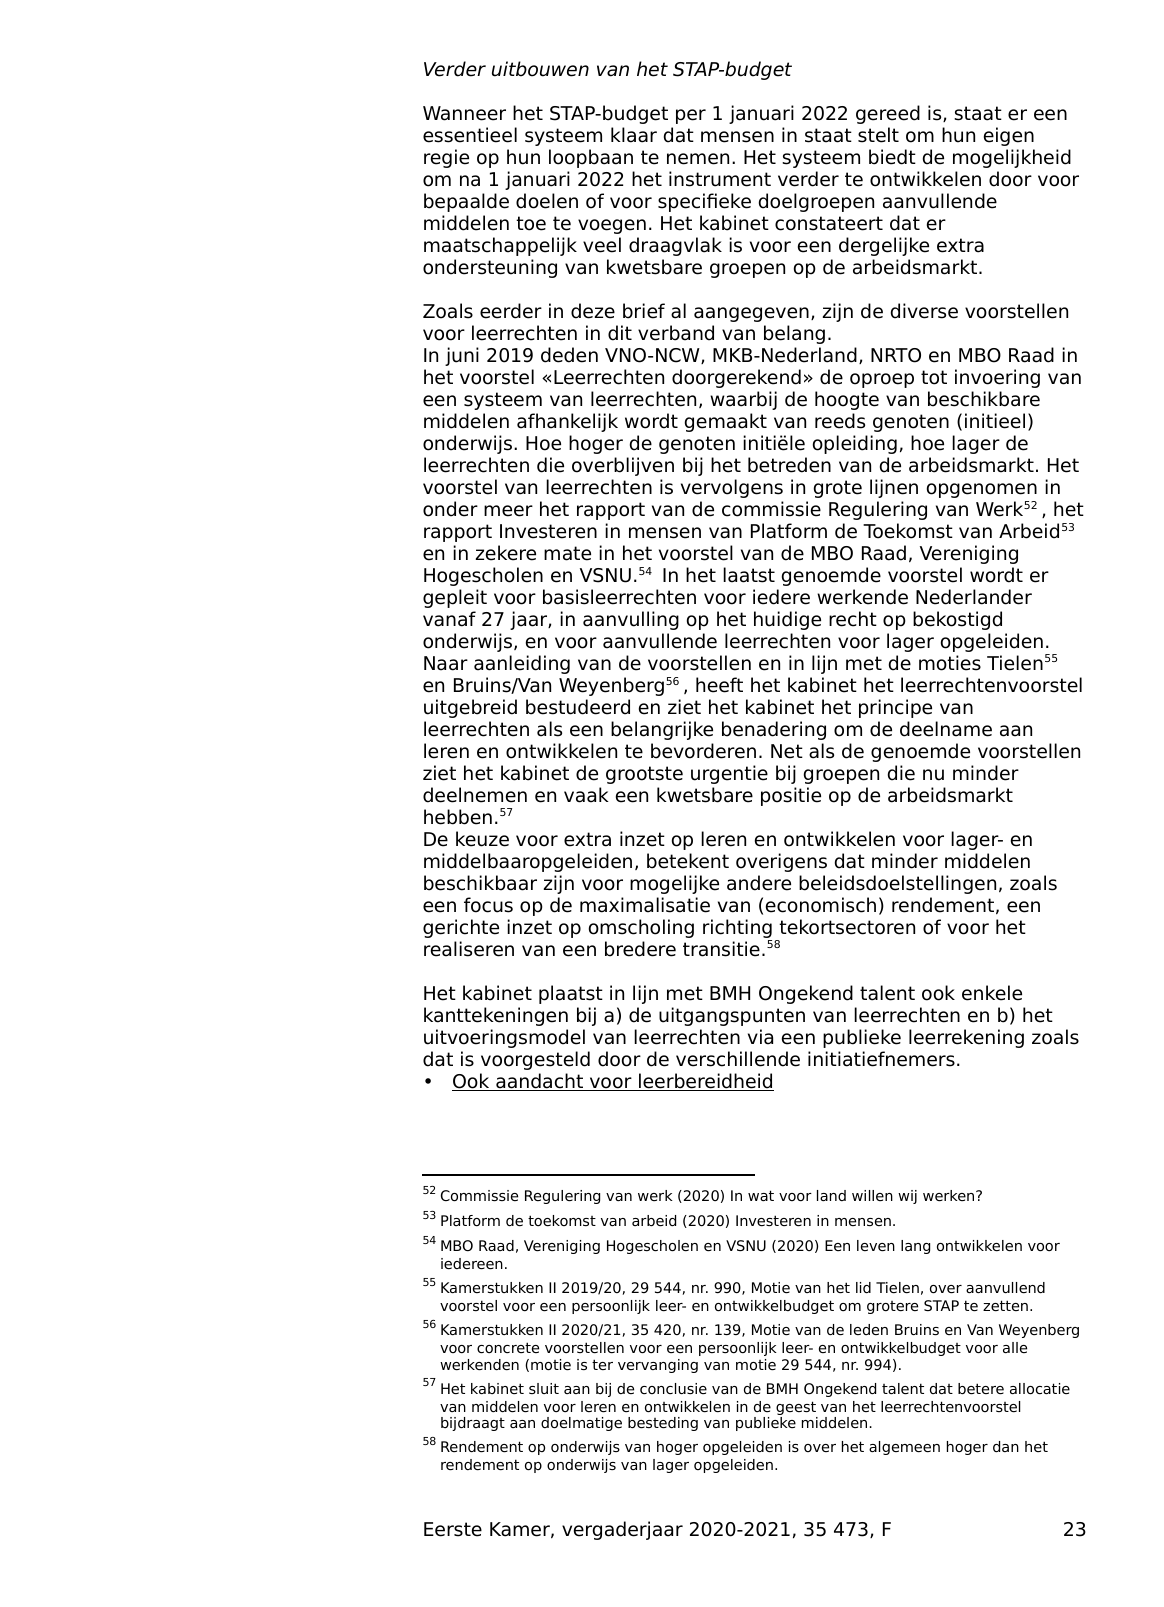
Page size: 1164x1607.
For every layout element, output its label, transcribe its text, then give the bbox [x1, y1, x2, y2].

text Rendement op onderwijs van hoger opgeleiden is over het algemeen hoger dan het rendement op onderwijs van lager opgeleiden. [422, 1435, 1087, 1474]
text De keuze voor extra inzet op leren en ontwikkelen voor lager- en middelbaaropgeleiden, betekent overigens dat minder middelen beschikbaar zijn voor mogelijke andere beleidsdoelstellingen, zoals een focus op de maximalisatie van (economisch) rendement, een gerichte inzet op omscholing richting tekortsectoren of voor het realiseren van een bredere transitie. [422, 829, 1087, 961]
text Kamerstukken II 2019/20, 29 544, nr. 990, Motie van het lid Tielen, over aanvullend voorstel voor een persoonlijk leer- en ontwikkelbudget om grotere STAP te zetten. [422, 1276, 1087, 1315]
text Commissie Regulering van werk (2020) In wat voor land willen wij werken? [422, 1184, 1087, 1206]
text In juni 2019 deden VNO-NCW, MKB-Nederland, NRTO en MBO Raad in het voorstel «Leerrechten doorgerekend» de oproep tot invoering van een systeem van leerrechten, waarbij de hoogte van beschikbare middelen afhankelijk wordt gemaakt van reeds genoten (initieel) onderwijs. Hoe hoger de genoten initiële opleiding, hoe lager de leerrechten die overblijven bij het betreden van de arbeidsmarkt. Het voorstel van leerrechten is vervolgens in grote lijnen opgenomen in onder meer het rapport van de commissie Regulering van Werk, het rapport Investeren in mensen van Platform de Toekomst van Arbeid en in zekere mate in het voorstel van de MBO Raad, Vereniging Hogescholen en VSNU. In het laatst genoemde voorstel wordt er gepleit voor basisleerrechten voor iedere werkende Nederlander vanaf 27 jaar, in aanvulling op het huidige recht op bekostigd onderwijs, en voor aanvullende leerrechten voor lager opgeleiden. [422, 345, 1087, 653]
text Zoals eerder in deze brief al aangegeven, zijn de diverse voorstellen voor leerrechten in dit verband van belang. [422, 301, 1087, 345]
text Platform de toekomst van arbeid (2020) Investeren in mensen. [422, 1209, 1087, 1231]
text Naar aanleiding van de voorstellen en in lijn met de moties Tielen en Bruins/Van Weyenberg, heeft het kabinet het leerrechtenvoorstel uitgebreid bestudeerd en ziet het kabinet het principe van leerrechten als een belangrijke benadering om de deelname aan leren en ontwikkelen te bevorderen. Net als de genoemde voorstellen ziet het kabinet de grootste urgentie bij groepen die nu minder deelnemen en vaak een kwetsbare positie op de arbeidsmarkt hebben. [422, 653, 1087, 829]
text MBO Raad, Vereniging Hogescholen en VSNU (2020) Een leven lang ontwikkelen voor iedereen. [422, 1234, 1087, 1273]
text Kamerstukken II 2020/21, 35 420, nr. 139, Motie van de leden Bruins en Van Weyenberg voor concrete voorstellen voor een persoonlijk leer- en ontwikkelbudget voor alle werkenden (motie is ter vervanging van motie 29 544, nr. 994). [422, 1318, 1087, 1374]
subtitle Verder uitbouwen van het STAP-budget [422, 59, 1087, 81]
text Wanneer het STAP-budget per 1 januari 2022 gereed is, staat er een essentieel systeem klaar dat mensen in staat stelt om hun eigen regie op hun loopbaan te nemen. Het systeem biedt de mogelijkheid om na 1 januari 2022 het instrument verder te ontwikkelen door voor bepaalde doelen of voor specifieke doelgroepen aanvullende middelen toe te voegen. Het kabinet constateert dat er maatschappelijk veel draagvlak is voor een dergelijke extra ondersteuning van kwetsbare groepen op de arbeidsmarkt. [422, 103, 1087, 279]
text Het kabinet sluit aan bij de conclusie van de BMH Ongekend talent dat betere allocatie van middelen voor leren en ontwikkelen in de geest van het leerrechtenvoorstel bijdraagt aan doelmatige besteding van publieke middelen. [422, 1377, 1087, 1432]
text • Ook aandacht voor leerbereidheid [422, 1071, 1087, 1093]
text Het kabinet plaatst in lijn met BMH Ongekend talent ook enkele kanttekeningen bij a) de uitgangspunten van leerrechten en b) het uitvoeringsmodel van leerrechten via een publieke leerrekening zoals dat is voorgesteld door de verschillende initiatiefnemers. [422, 983, 1087, 1071]
